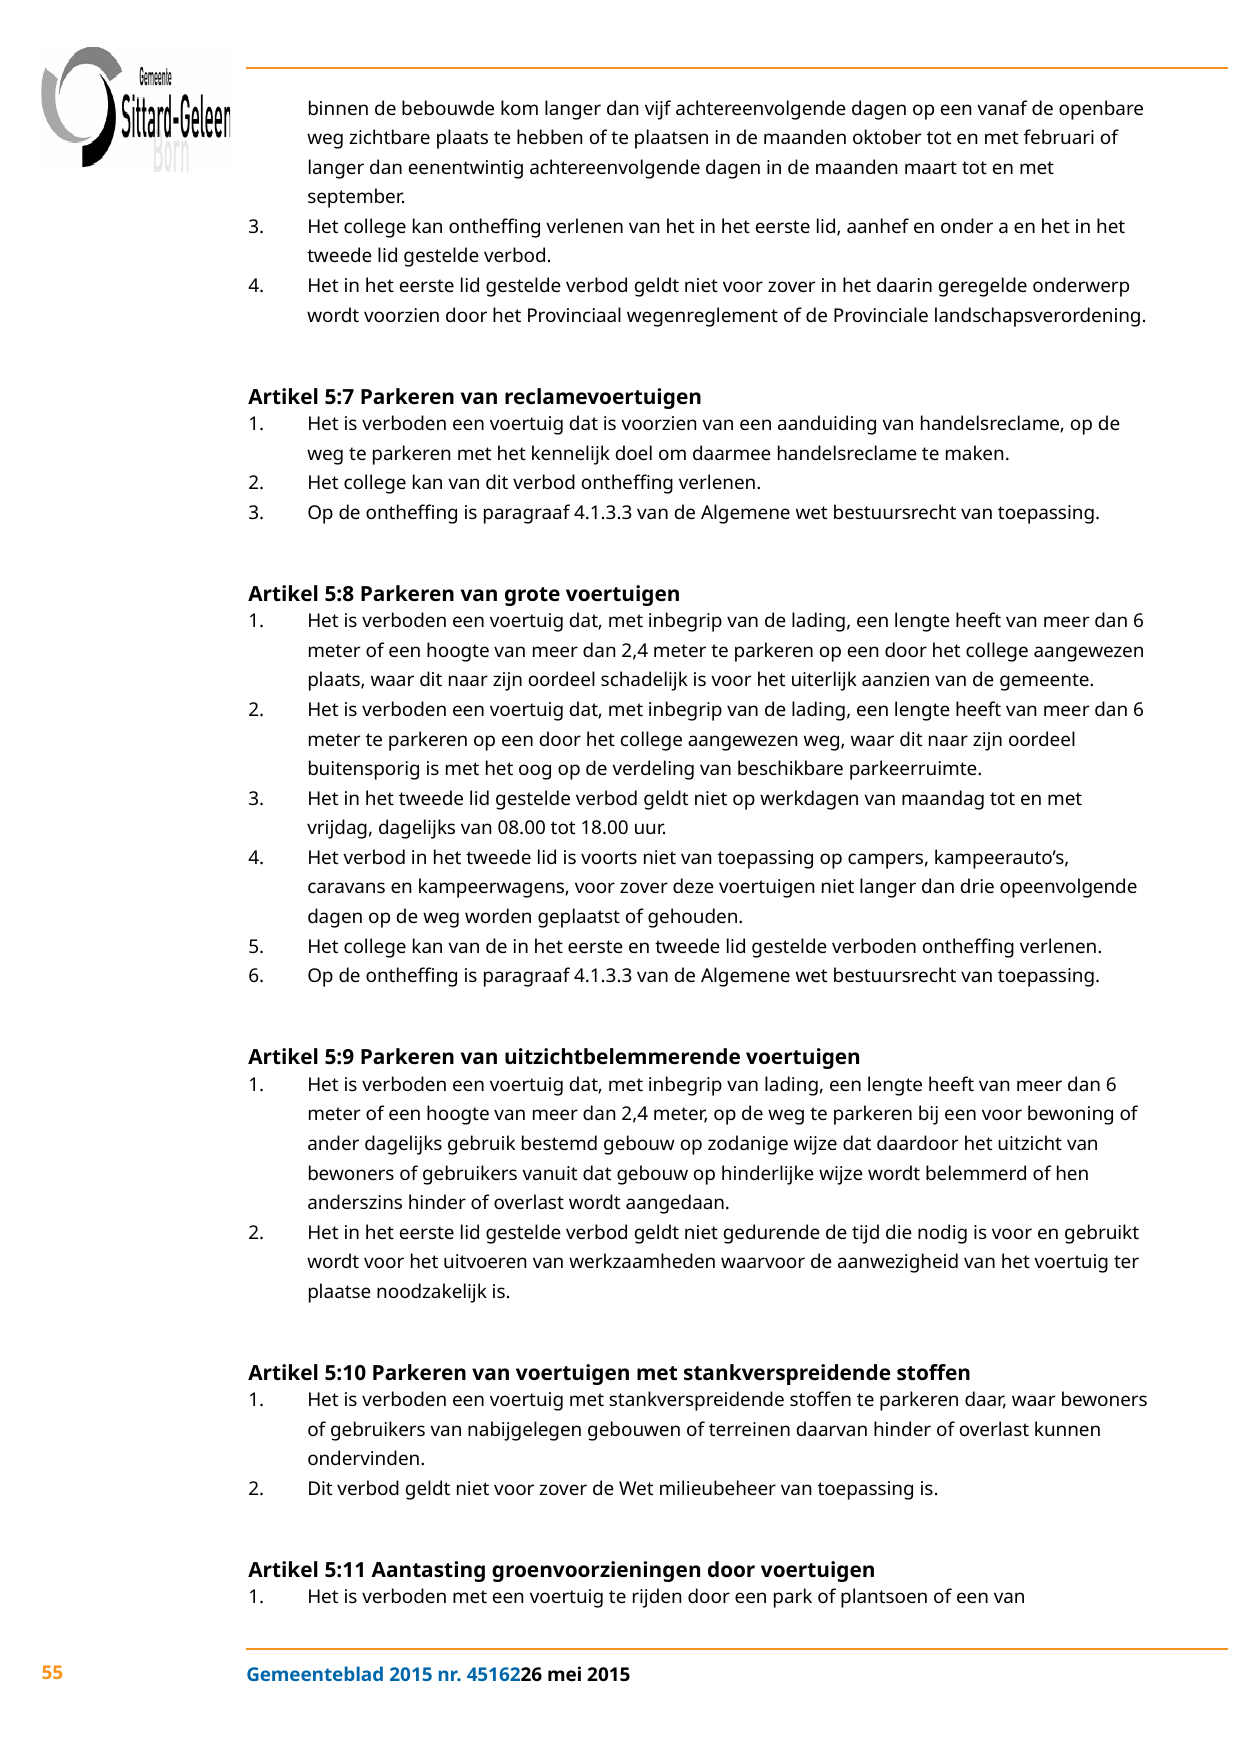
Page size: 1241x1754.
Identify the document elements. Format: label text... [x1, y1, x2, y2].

list Het verbod in het tweede lid is voorts niet van toepassing op campers, kampeerauto’s, caravans en kampeerwagens, voor zover deze voertuigen niet langer dan drie opeenvolgende dagen op de weg worden geplaatst of gehouden. [248, 844, 1152, 929]
list Het college kan ontheffing verlenen van het in het eerste lid, aanhef en onder a en het in het tweede lid gestelde verbod. [248, 213, 1152, 268]
list Het college kan van de in het eerste en tweede lid gestelde verboden ontheffing verlenen. [248, 933, 1152, 959]
list Het is verboden een voertuig dat is voorzien van een aanduiding van handelsreclame, op de weg te parkeren met het kennelijk doel om daarmee handelsreclame te maken. [248, 410, 1152, 466]
list binnen de bebouwde kom langer dan vijf achtereenvolgende dagen op een vanaf de openbare weg zichtbare plaats te hebben of te plaatsen in de maanden oktober tot en met februari of langer dan eenentwintig achtereenvolgende dagen in de maanden maart tot en met september. [248, 95, 1152, 209]
text Artikel 5:10 Parkeren van voertuigen met stankverspreidende stoffen [248, 1358, 1152, 1386]
list Het is verboden een voertuig met stankverspreidende stoffen te parkeren daar, waar bewoners of gebruikers van nabijgelegen gebouwen of terreinen daarvan hinder of overlast kunnen ondervinden. [248, 1386, 1152, 1471]
list Het in het tweede lid gestelde verbod geldt niet op werkdagen van maandag tot en met vrijdag, dagelijks van 08.00 tot 18.00 uur. [248, 785, 1152, 840]
list Dit verbod geldt niet voor zover de Wet milieubeheer van toepassing is. [248, 1475, 1152, 1501]
list Het is verboden met een voertuig te rijden door een park of plantsoen of een van [248, 1584, 1152, 1609]
text Artikel 5:11 Aantasting groenvoorzieningen door voertuigen [248, 1555, 1152, 1584]
text Artikel 5:9 Parkeren van uitzichtbelemmerende voertuigen [248, 1042, 1152, 1071]
text Artikel 5:8 Parkeren van grote voertuigen [248, 579, 1152, 607]
text Artikel 5:7 Parkeren van reclamevoertuigen [248, 382, 1152, 410]
list Op de ontheffing is paragraaf 4.1.3.3 van de Algemene wet bestuursrecht van toepassing. [248, 962, 1152, 988]
picture [41, 47, 231, 172]
list Het is verboden een voertuig dat, met inbegrip van de lading, een lengte heeft van meer dan 6 meter of een hoogte van meer dan 2,4 meter te parkeren op een door het college aangewezen plaats, waar dit naar zijn oordeel schadelijk is voor het uiterlijk aanzien van de gemeente. [248, 607, 1152, 692]
list Het in het eerste lid gestelde verbod geldt niet gedurende de tijd die nodig is voor en gebruikt wordt voor het uitvoeren van werkzaamheden waarvoor de aanwezigheid van het voertuig ter plaatse noodzakelijk is. [248, 1219, 1152, 1304]
list Op de ontheffing is paragraaf 4.1.3.3 van de Algemene wet bestuursrecht van toepassing. [248, 499, 1152, 525]
list Het college kan van dit verbod ontheffing verlenen. [248, 469, 1152, 495]
list Het is verboden een voertuig dat, met inbegrip van lading, een lengte heeft van meer dan 6 meter of een hoogte van meer dan 2,4 meter, op de weg te parkeren bij een voor bewoning of ander dagelijks gebruik bestemd gebouw op zodanige wijze dat daardoor het uitzicht van bewoners of gebruikers vanuit dat gebouw op hinderlijke wijze wordt belemmerd of hen anderszins hinder of overlast wordt aangedaan. [248, 1071, 1152, 1215]
list Het is verboden een voertuig dat, met inbegrip van de lading, een lengte heeft van meer dan 6 meter te parkeren op een door het college aangewezen weg, waar dit naar zijn oordeel buitensporig is met het oog op de verdeling van beschikbare parkeerruimte. [248, 696, 1152, 781]
list Het in het eerste lid gestelde verbod geldt niet voor zover in het daarin geregelde onderwerp wordt voorzien door het Provinciaal wegenreglement of de Provinciale landschapsverordening. [248, 272, 1152, 328]
